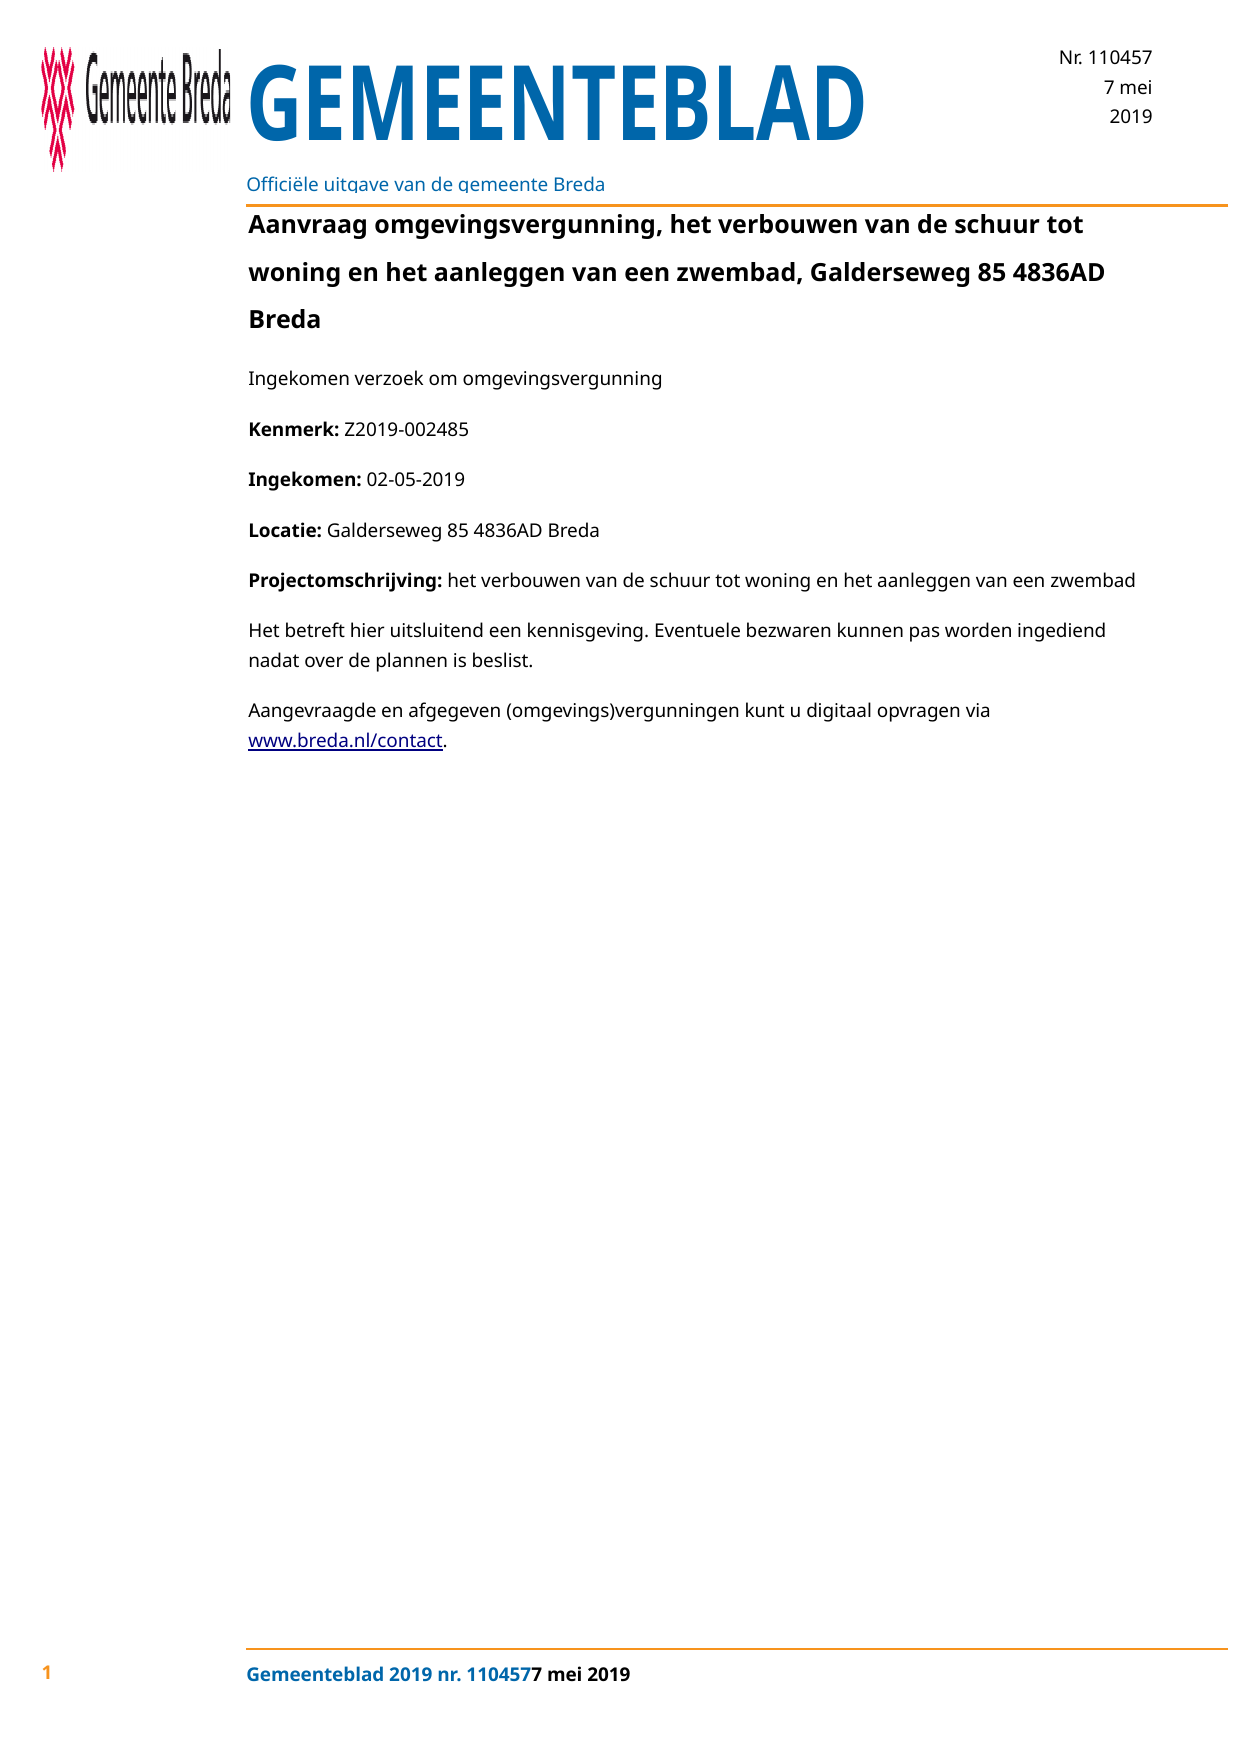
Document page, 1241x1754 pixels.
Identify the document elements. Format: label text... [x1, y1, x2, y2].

text Ingekomen verzoek om omgevingsvergunning [248, 366, 1152, 391]
text Locatie: Galderseweg 85 4836AD Breda [248, 517, 1152, 542]
text Het betreft hier uitsluitend een kennisgeving. Eventuele bezwaren kunnen pas worden ingediend nadat over de plannen is beslist. [248, 618, 1152, 673]
picture [41, 47, 231, 172]
text Projectomschrijving: het verbouwen van de schuur tot woning en het aanleggen van een zwembad [248, 567, 1152, 593]
text Kenmerk: Z2019-002485 [248, 416, 1152, 442]
text Ingekomen: 02-05-2019 [248, 466, 1152, 492]
text Aanvraag omgevingsvergunning, het verbouwen van de schuur tot woning en het aanleggen van een zwembad, Galderseweg 85 4836AD Breda [248, 207, 1152, 336]
text Aangevraagde en afgegeven (omgevings)vergunningen kunt u digitaal opvragen via www.breda.nl/contact. [248, 698, 1152, 753]
